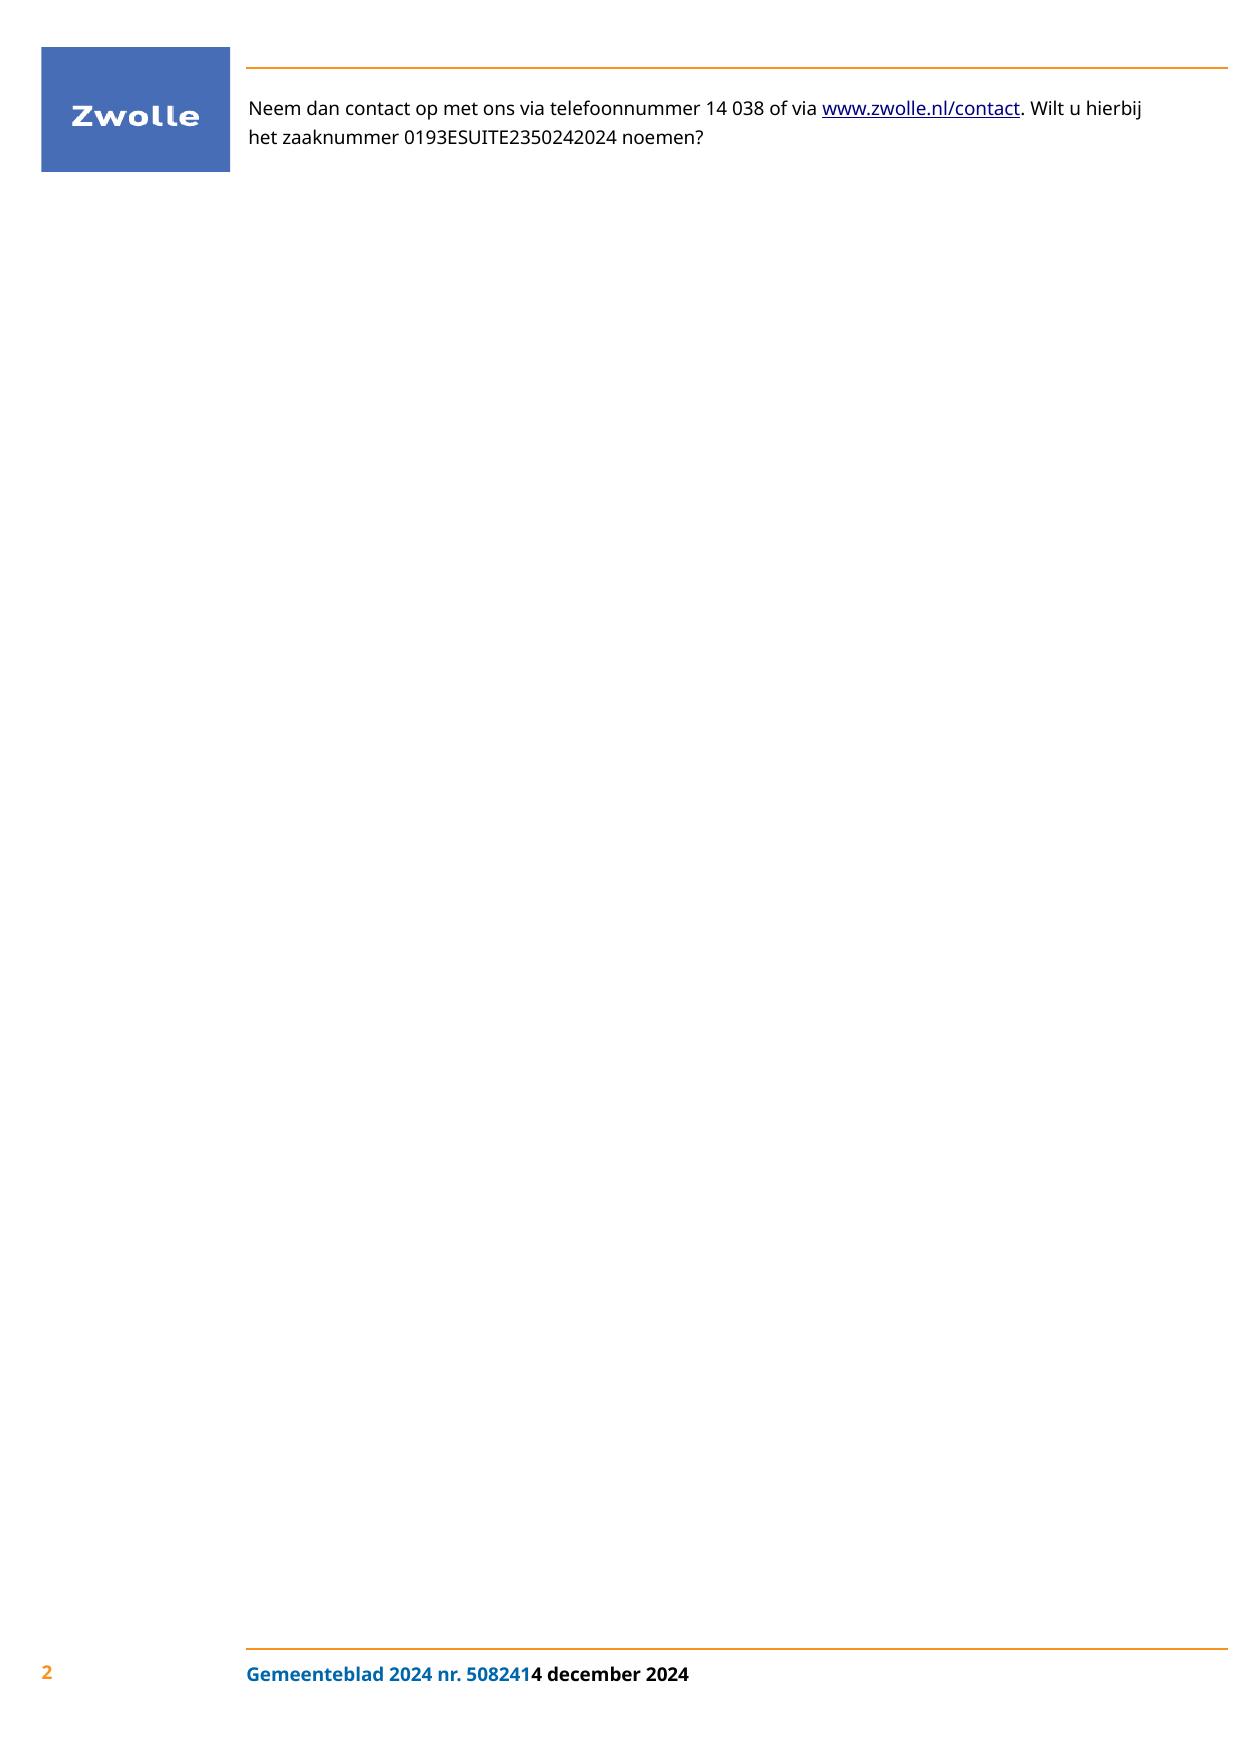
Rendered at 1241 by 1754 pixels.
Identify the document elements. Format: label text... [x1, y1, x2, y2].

picture [41, 47, 231, 172]
text Neem dan contact op met ons via telefoonnummer 14 038 of via www.zwolle.nl/contact. Wilt u hierbij het zaaknummer 0193ESUITE2350242024 noemen? [248, 95, 1152, 150]
